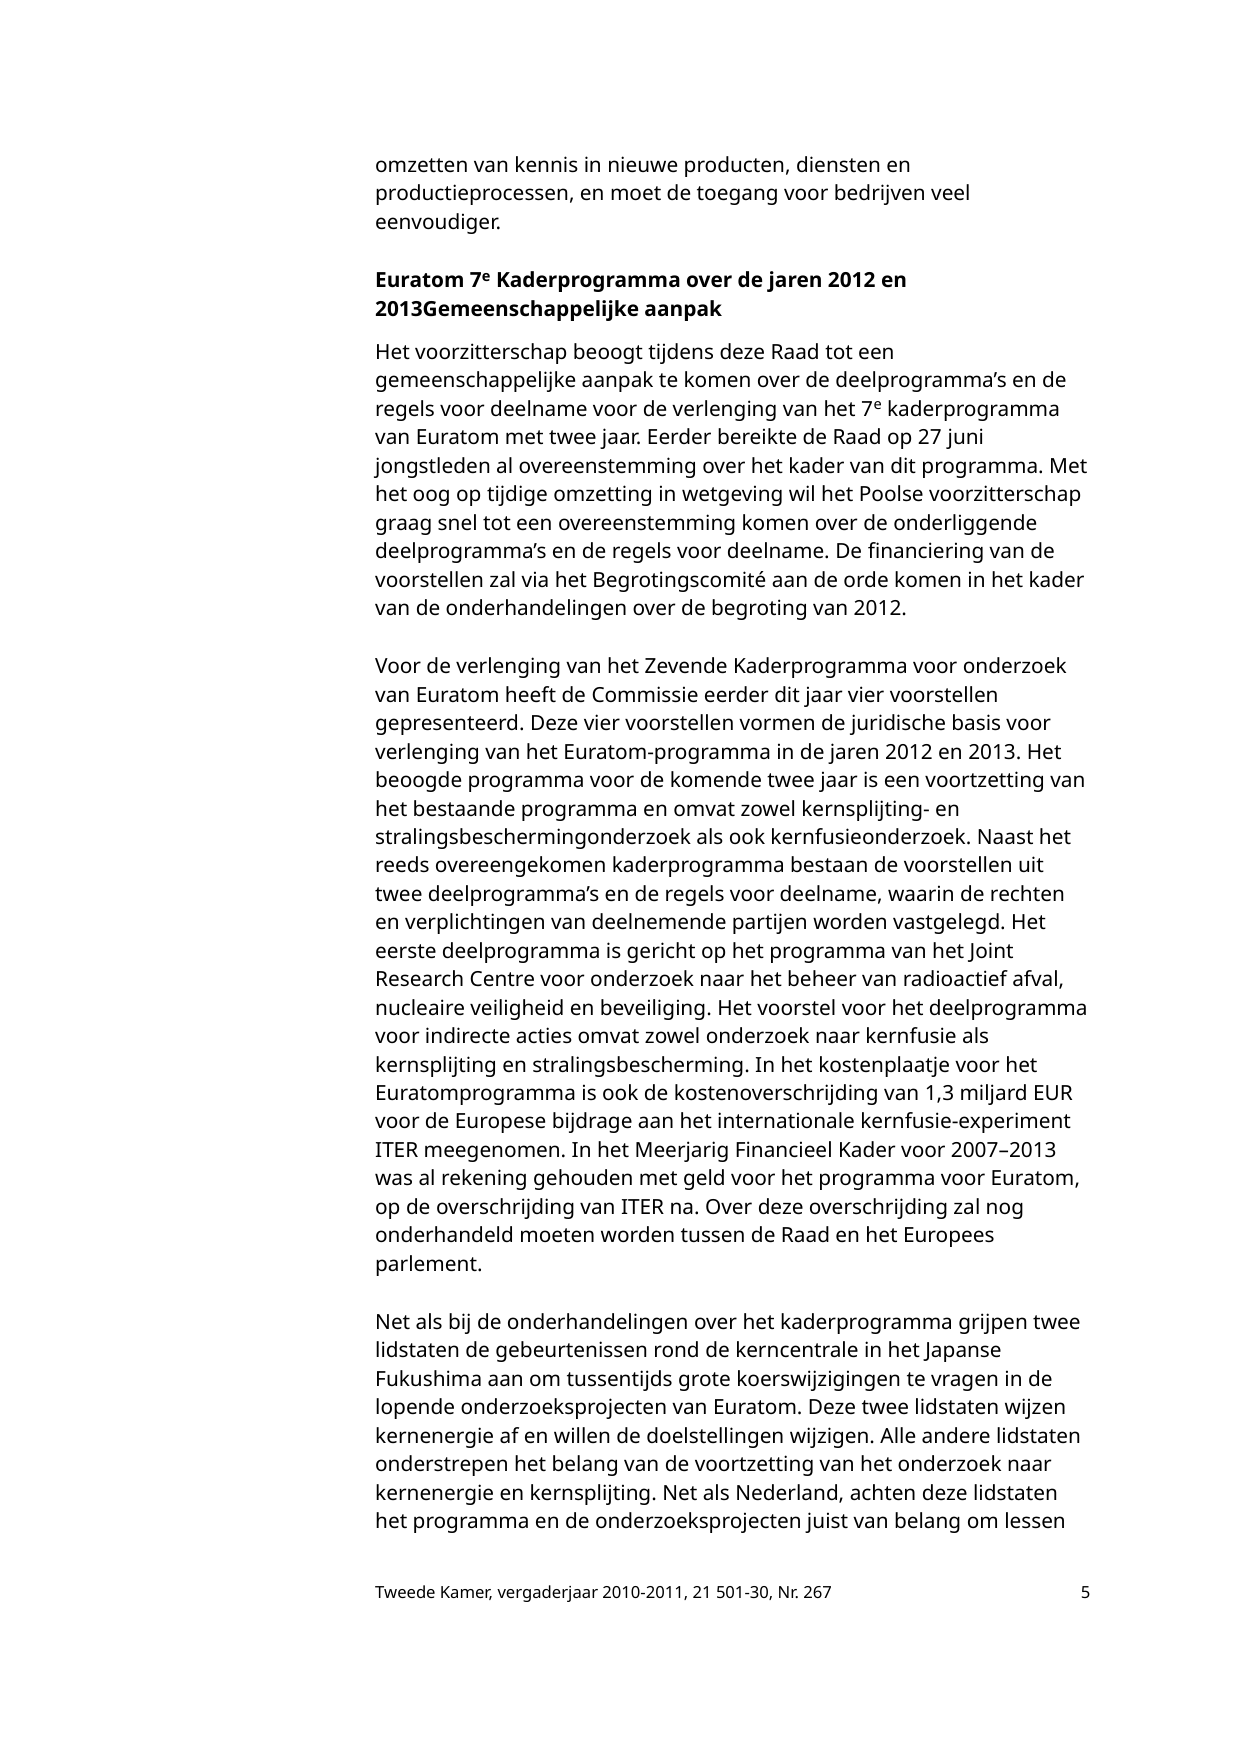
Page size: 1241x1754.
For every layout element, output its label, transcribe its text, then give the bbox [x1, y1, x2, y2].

text omzetten van kennis in nieuwe producten, diensten en productieprocessen, en moet de toegang voor bedrijven veel eenvoudiger. [375, 150, 1090, 235]
text Euratom 7e Kaderprogramma over de jaren 2012 en 2013Gemeenschappelijke aanpak [375, 265, 1090, 322]
text Voor de verlenging van het Zevende Kaderprogramma voor onderzoek van Euratom heeft de Commissie eerder dit jaar vier voorstellen gepresenteerd. Deze vier voorstellen vormen de juridische basis voor verlenging van het Euratom-programma in de jaren 2012 en 2013. Het beoogde programma voor de komende twee jaar is een voortzetting van het bestaande programma en omvat zowel kernsplijting- en stralingsbeschermingonderzoek als ook kernfusieonderzoek. Naast het reeds overeengekomen kaderprogramma bestaan de voorstellen uit twee deelprogramma’s en de regels voor deelname, waarin de rechten en verplichtingen van deelnemende partijen worden vastgelegd. Het eerste deelprogramma is gericht op het programma van het Joint Research Centre voor onderzoek naar het beheer van radioactief afval, nucleaire veiligheid en beveiliging. Het voorstel voor het deelprogramma voor indirecte acties omvat zowel onderzoek naar kernfusie als kernsplijting en stralingsbescherming. In het kostenplaatje voor het Euratomprogramma is ook de kostenoverschrijding van 1,3 miljard EUR voor de Europese bijdrage aan het internationale kernfusie-experiment ITER meegenomen. In het Meerjarig Financieel Kader voor 2007–2013 was al rekening gehouden met geld voor het programma voor Euratom, op de overschrijding van ITER na. Over deze overschrijding zal nog onderhandeld moeten worden tussen de Raad en het Europees parlement. [375, 652, 1090, 1277]
text Net als bij de onderhandelingen over het kaderprogramma grijpen twee lidstaten de gebeurtenissen rond de kerncentrale in het Japanse Fukushima aan om tussentijds grote koerswijzigingen te vragen in de lopende onderzoeksprojecten van Euratom. Deze twee lidstaten wijzen kernenergie af en willen de doelstellingen wijzigen. Alle andere lidstaten onderstrepen het belang van de voortzetting van het onderzoek naar kernenergie en kernsplijting. Net als Nederland, achten deze lidstaten het programma en de onderzoeksprojecten juist van belang om lessen [375, 1307, 1090, 1535]
text Het voorzitterschap beoogt tijdens deze Raad tot een gemeenschappelijke aanpak te komen over de deelprogramma’s en de regels voor deelname voor de verlenging van het 7e kaderprogramma van Euratom met twee jaar. Eerder bereikte de Raad op 27 juni jongstleden al overeenstemming over het kader van dit programma. Met het oog op tijdige omzetting in wetgeving wil het Poolse voorzitterschap graag snel tot een overeenstemming komen over de onderliggende deelprogramma’s en de regels voor deelname. De financiering van de voorstellen zal via het Begrotingscomité aan de orde komen in het kader van de onderhandelingen over de begroting van 2012. [375, 337, 1090, 622]
